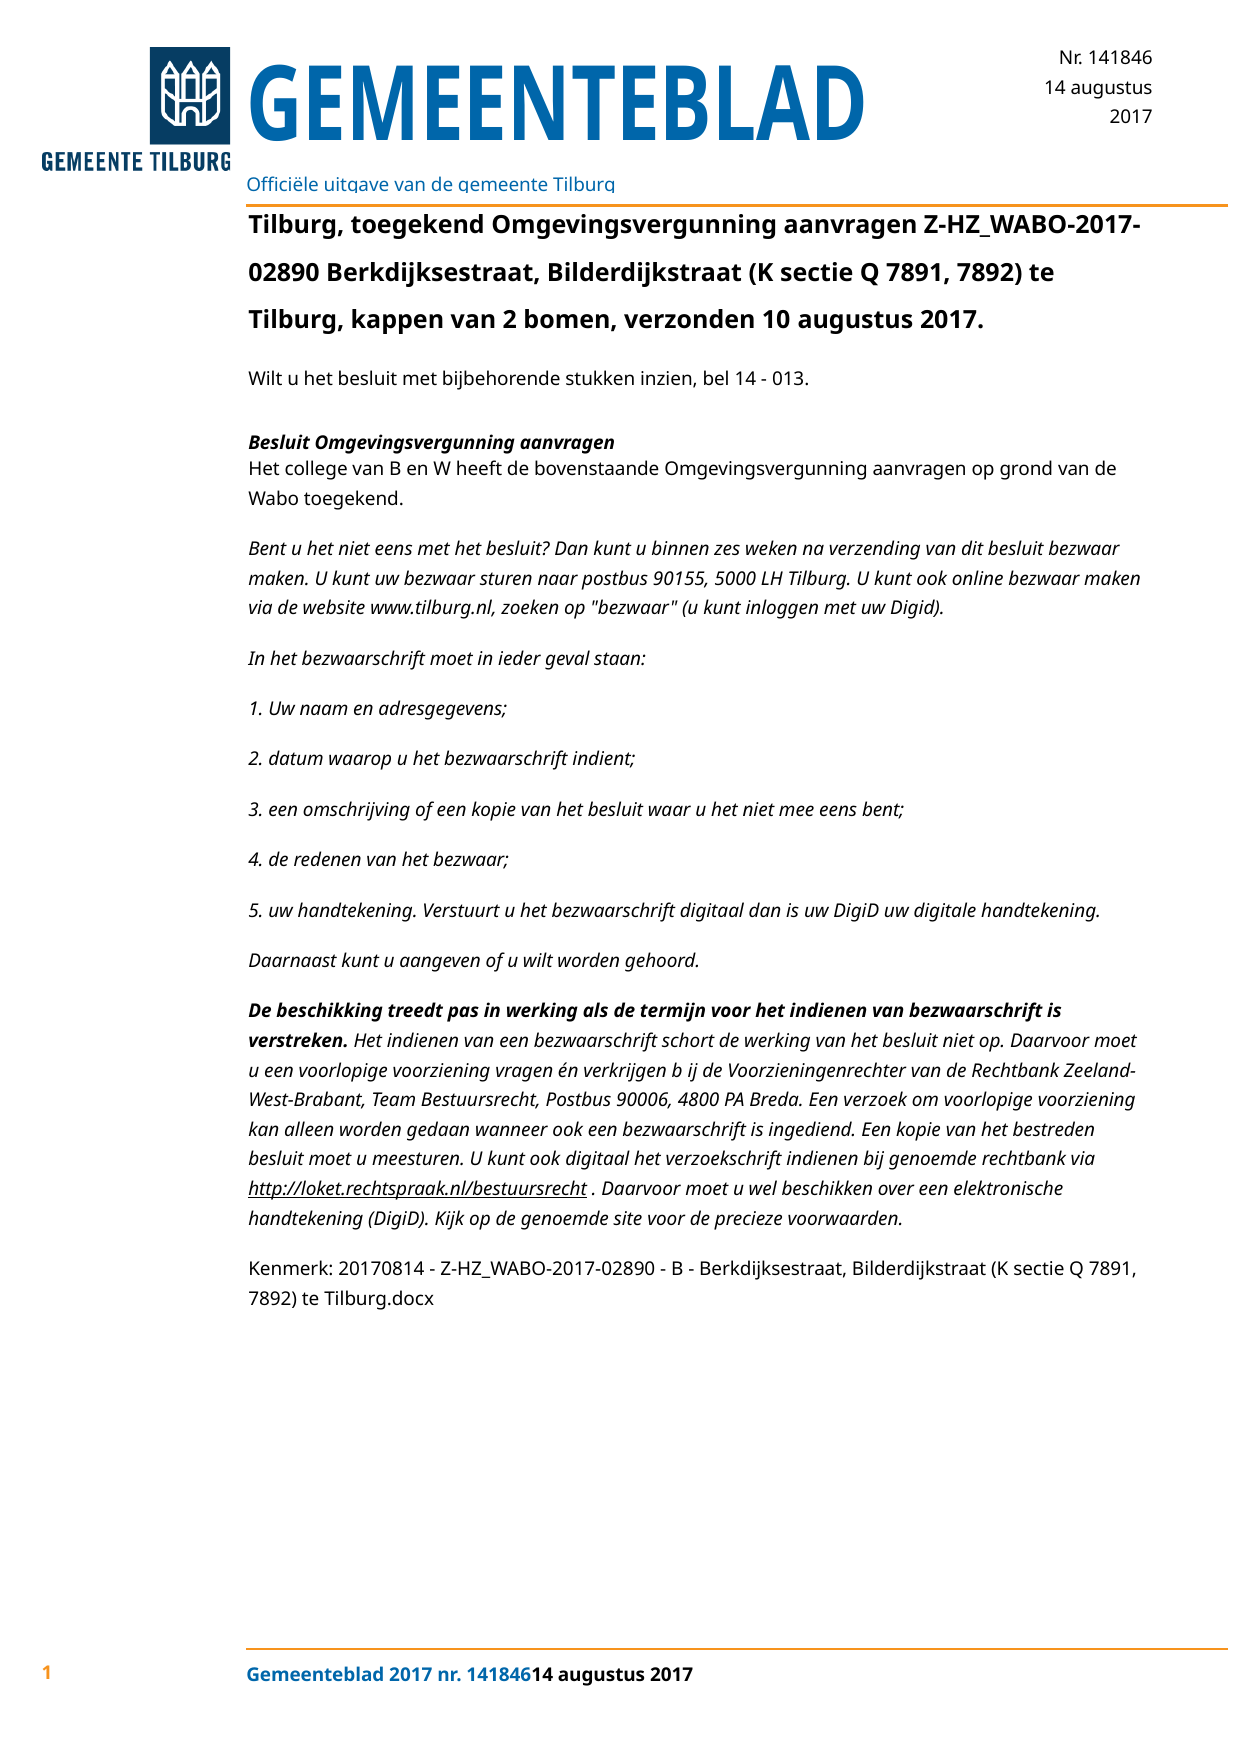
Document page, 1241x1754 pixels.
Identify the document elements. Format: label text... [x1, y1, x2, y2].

text Kenmerk: 20170814 - Z-HZ_WABO-2017-02890 - B - Berkdijksestraat, Bilderdijkstraat (K sectie Q 7891, 7892) te Tilburg.docx [248, 1255, 1152, 1311]
picture [41, 47, 231, 172]
text 1. Uw naam en adresgegevens; [248, 695, 1152, 721]
text Bent u het niet eens met het besluit? Dan kunt u binnen zes weken na verzending van dit besluit bezwaar maken. U kunt uw bezwaar sturen naar postbus 90155, 5000 LH Tilburg. U kunt ook online bezwaar maken via de website www.tilburg.nl, zoeken op "bezwaar" (u kunt inloggen met uw Digid). [248, 535, 1152, 620]
text In het bezwaarschrift moet in ieder geval staan: [248, 645, 1152, 671]
text 3. een omschrijving of een kopie van het besluit waar u het niet mee eens bent; [248, 796, 1152, 822]
text Het college van B en W heeft de bovenstaande Omgevingsvergunning aanvragen op grond van de Wabo toegekend. [248, 455, 1152, 511]
text 5. uw handtekening. Verstuurt u het bezwaarschrift digitaal dan is uw DigiD uw digitale handtekening. [248, 897, 1152, 923]
text De beschikking treedt pas in werking als de termijn voor het indienen van bezwaarschrift is verstreken. Het indienen van een bezwaarschrift schort de werking van het besluit niet op. Daarvoor moet u een voorlopige voorziening vragen én verkrijgen b ij de Voorzieningenrechter van de Rechtbank Zeeland-West-Brabant, Team Bestuursrecht, Postbus 90006, 4800 PA Breda. Een verzoek om voorlopige voorziening kan alleen worden gedaan wanneer ook een bezwaarschrift is ingediend. Een kopie van het bestreden besluit moet u meesturen. U kunt ook digitaal het verzoekschrift indienen bij genoemde rechtbank via http://loket.rechtspraak.nl/bestuursrecht . Daarvoor moet u wel beschikken over een elektronische handtekening (DigiD). Kijk op de genoemde site voor de precieze voorwaarden. [248, 998, 1152, 1231]
text Daarnaast kunt u aangeven of u wilt worden gehoord. [248, 947, 1152, 973]
text Tilburg, toegekend Omgevingsvergunning aanvragen Z-HZ_WABO-2017-02890 Berkdijksestraat, Bilderdijkstraat (K sectie Q 7891, 7892) te Tilburg, kappen van 2 bomen, verzonden 10 augustus 2017. [248, 207, 1152, 336]
text Besluit Omgevingsvergunning aanvragen [248, 429, 1152, 455]
text 2. datum waarop u het bezwaarschrift indient; [248, 746, 1152, 771]
text 4. de redenen van het bezwaar; [248, 846, 1152, 872]
text Wilt u het besluit met bijbehorende stukken inzien, bel 14 - 013. [248, 366, 1152, 391]
